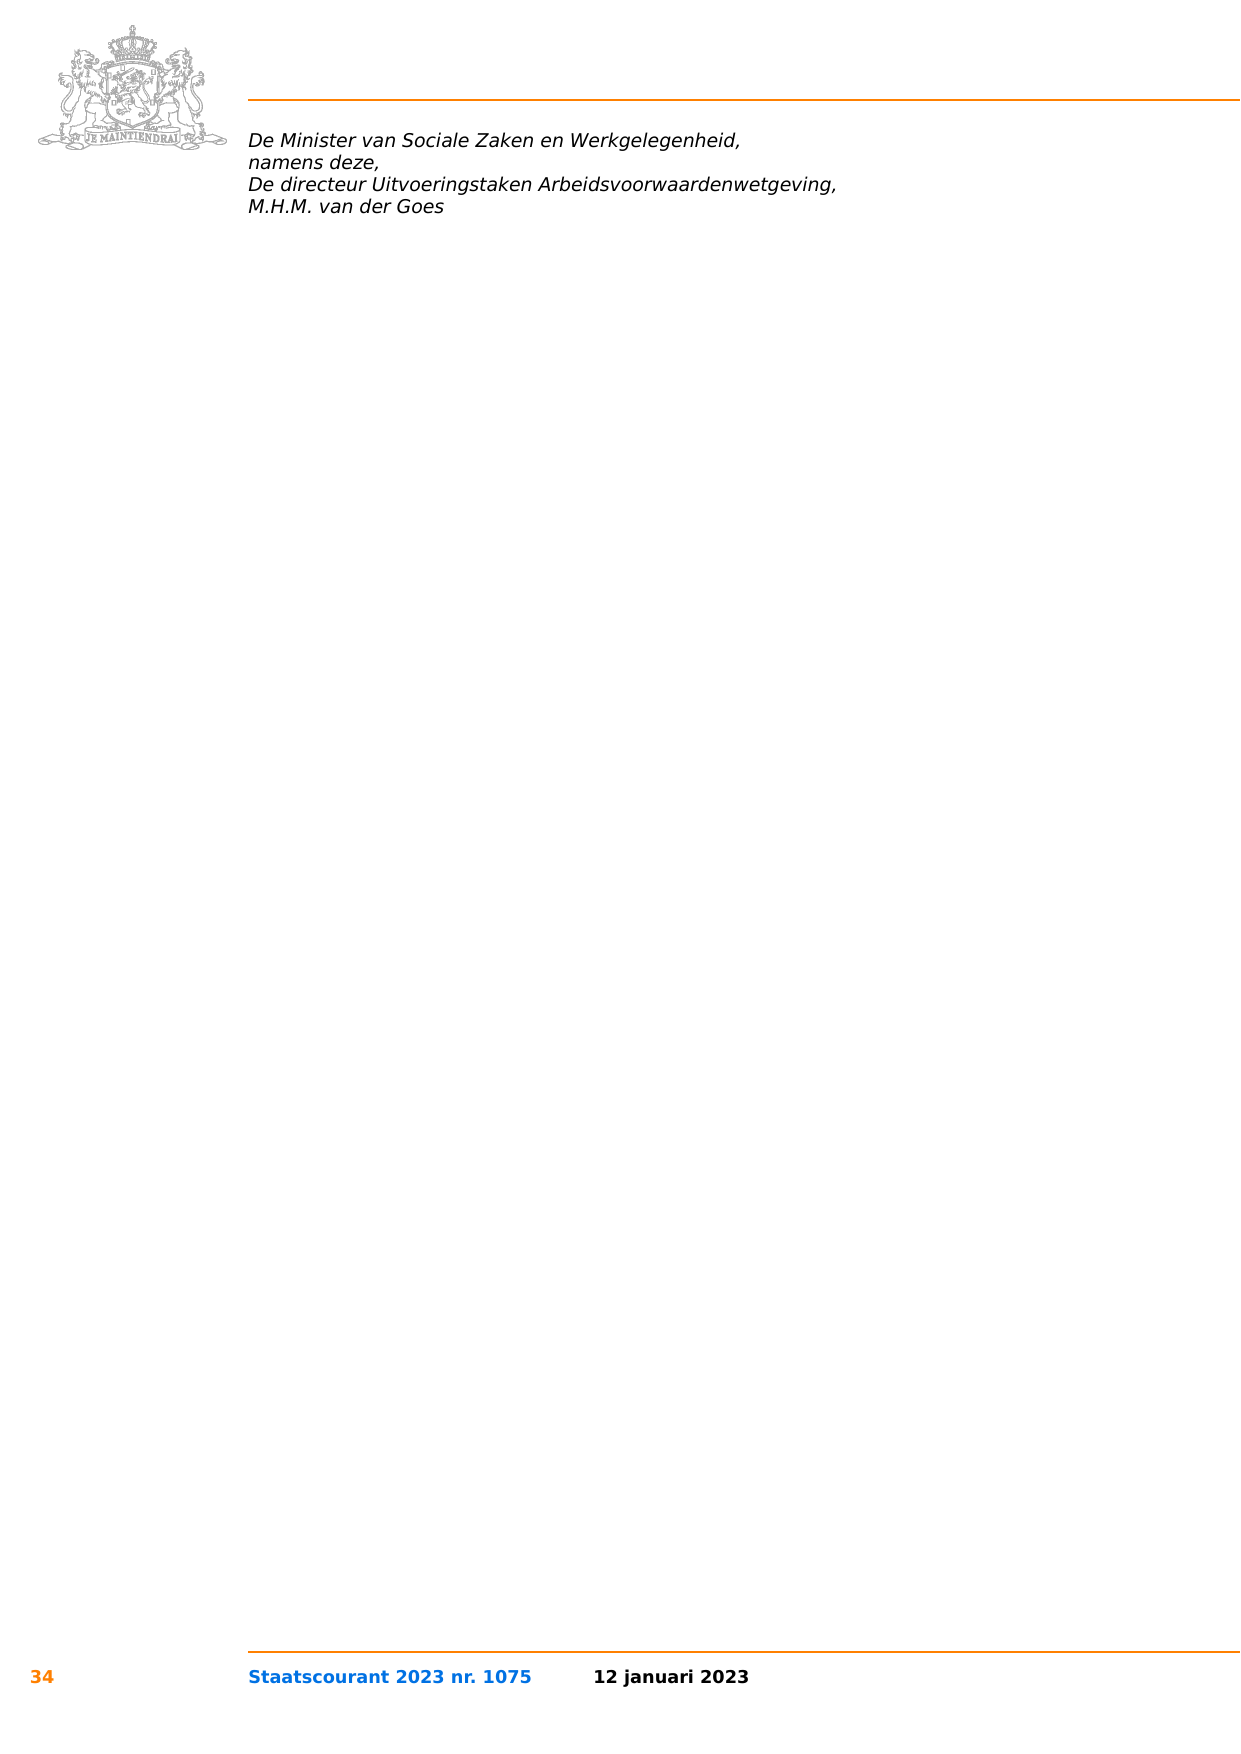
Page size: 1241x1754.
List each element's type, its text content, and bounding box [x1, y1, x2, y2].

picture [38, 25, 227, 150]
text De Minister van Sociale Zaken en Werkgelegenheid, namens deze, De directeur Uitvoeringstaken Arbeidsvoorwaardenwetgeving, M.H.M. van der Goes [248, 130, 1163, 218]
